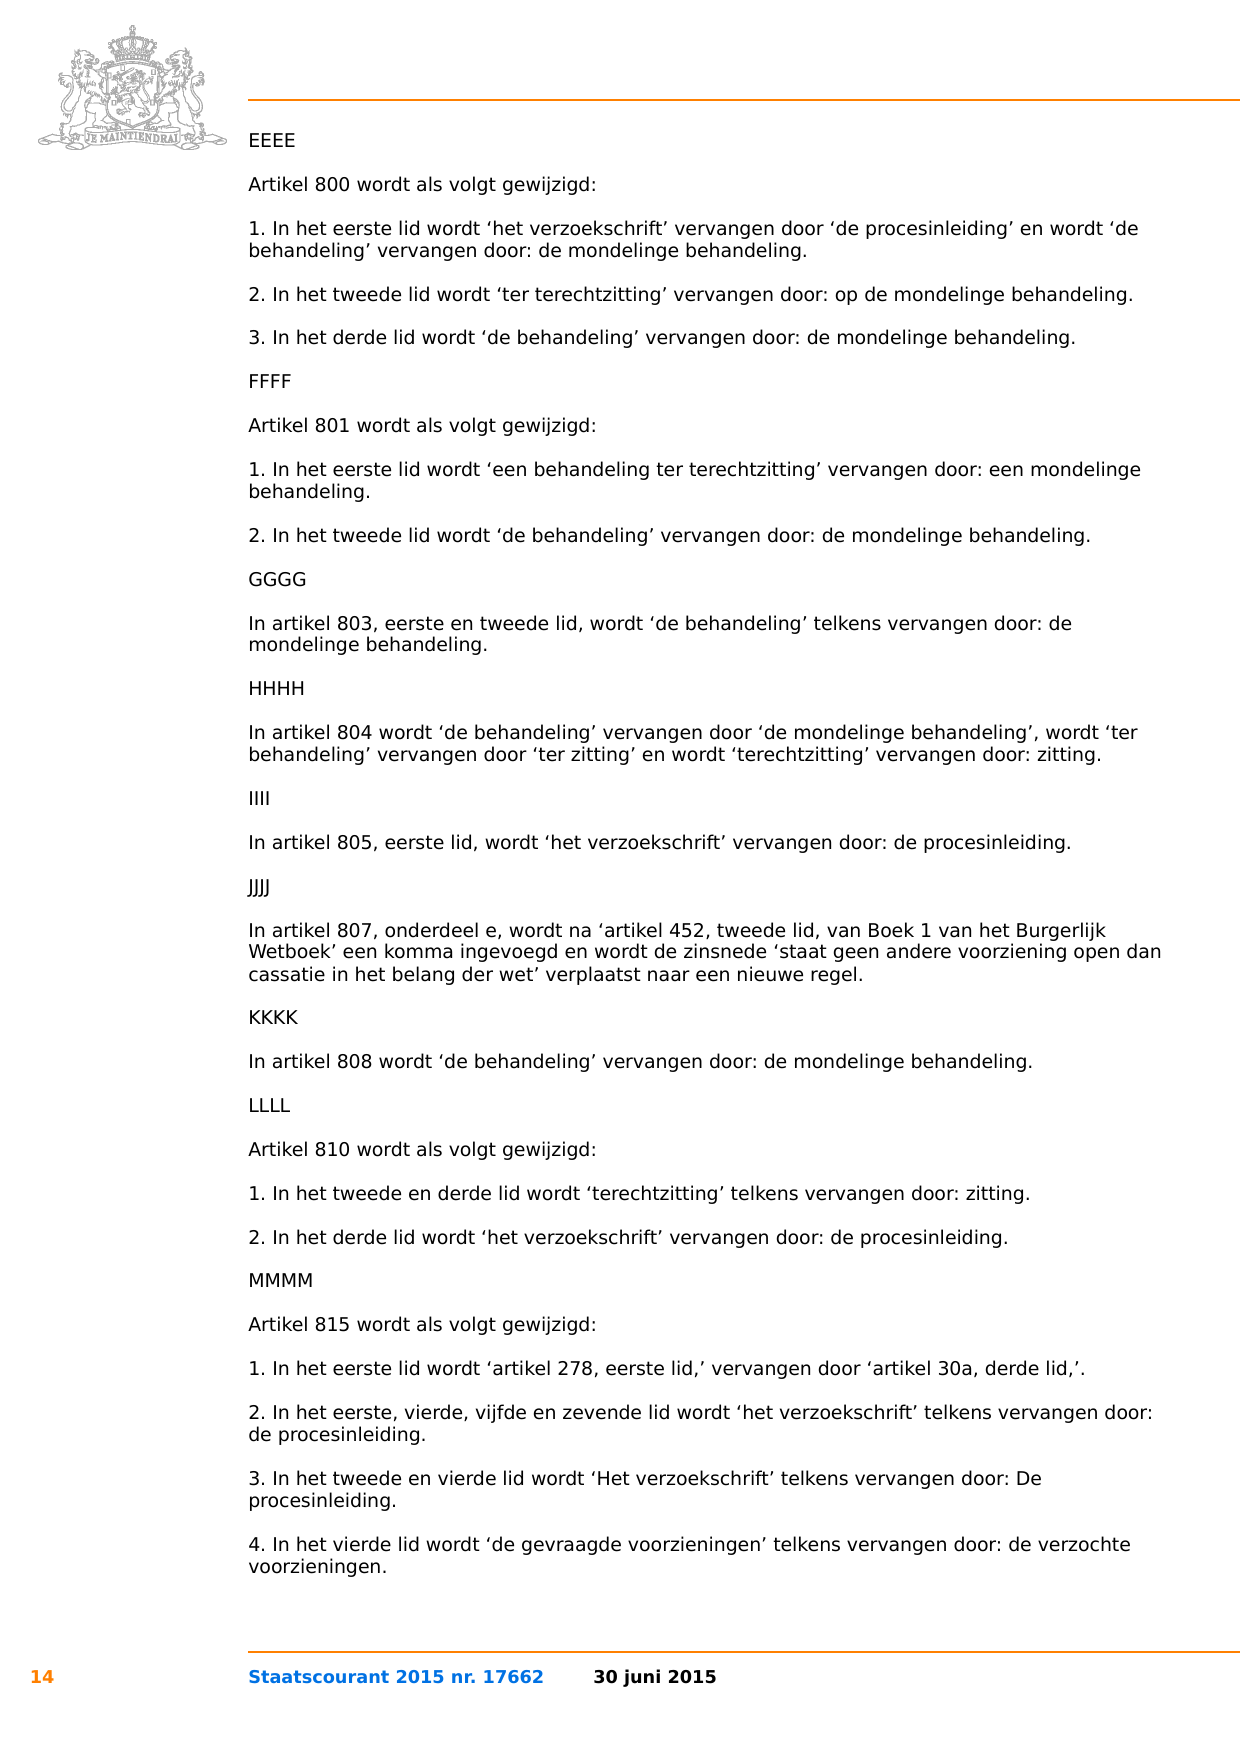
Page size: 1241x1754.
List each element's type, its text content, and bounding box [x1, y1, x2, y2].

text In artikel 805, eerste lid, wordt ‘het verzoekschrift’ vervangen door: de procesinleiding. [248, 832, 1163, 854]
text IIII [248, 788, 1163, 810]
text 2. In het eerste, vierde, vijfde en zevende lid wordt ‘het verzoekschrift’ telkens vervangen door: de procesinleiding. [248, 1402, 1163, 1446]
text 4. In het vierde lid wordt ‘de gevraagde voorzieningen’ telkens vervangen door: de verzochte voorzieningen. [248, 1534, 1163, 1578]
text EEEE [248, 130, 1163, 152]
text MMMM [248, 1270, 1163, 1292]
text 3. In het tweede en vierde lid wordt ‘Het verzoekschrift’ telkens vervangen door: De procesinleiding. [248, 1468, 1163, 1512]
text In artikel 808 wordt ‘de behandeling’ vervangen door: de mondelinge behandeling. [248, 1051, 1163, 1073]
text HHHH [248, 678, 1163, 700]
text 2. In het tweede lid wordt ‘de behandeling’ vervangen door: de mondelinge behandeling. [248, 525, 1163, 547]
text 2. In het tweede lid wordt ‘ter terechtzitting’ vervangen door: op de mondelinge behandeling. [248, 283, 1163, 305]
text 1. In het tweede en derde lid wordt ‘terechtzitting’ telkens vervangen door: zitting. [248, 1183, 1163, 1205]
text 1. In het eerste lid wordt ‘het verzoekschrift’ vervangen door ‘de procesinleiding’ en wordt ‘de behandeling’ vervangen door: de mondelinge behandeling. [248, 218, 1163, 262]
text Artikel 810 wordt als volgt gewijzigd: [248, 1139, 1163, 1161]
text 3. In het derde lid wordt ‘de behandeling’ vervangen door: de mondelinge behandeling. [248, 327, 1163, 349]
text 1. In het eerste lid wordt ‘een behandeling ter terechtzitting’ vervangen door: een mondelinge behandeling. [248, 459, 1163, 503]
text Artikel 815 wordt als volgt gewijzigd: [248, 1314, 1163, 1336]
text In artikel 804 wordt ‘de behandeling’ vervangen door ‘de mondelinge behandeling’, wordt ‘ter behandeling’ vervangen door ‘ter zitting’ en wordt ‘terechtzitting’ vervangen door: zitting. [248, 722, 1163, 766]
text LLLL [248, 1095, 1163, 1117]
picture [38, 25, 227, 150]
text Artikel 801 wordt als volgt gewijzigd: [248, 415, 1163, 437]
text FFFF [248, 371, 1163, 393]
text JJJJ [248, 876, 1163, 898]
text In artikel 807, onderdeel e, wordt na ‘artikel 452, tweede lid, van Boek 1 van het Burgerlijk Wetboek’ een komma ingevoegd en wordt de zinsnede ‘staat geen andere voorziening open dan cassatie in het belang der wet’ verplaatst naar een nieuwe regel. [248, 919, 1163, 985]
text In artikel 803, eerste en tweede lid, wordt ‘de behandeling’ telkens vervangen door: de mondelinge behandeling. [248, 612, 1163, 656]
text KKKK [248, 1007, 1163, 1029]
text Artikel 800 wordt als volgt gewijzigd: [248, 174, 1163, 196]
text 1. In het eerste lid wordt ‘artikel 278, eerste lid,’ vervangen door ‘artikel 30a, derde lid,’. [248, 1358, 1163, 1380]
text GGGG [248, 568, 1163, 591]
text 2. In het derde lid wordt ‘het verzoekschrift’ vervangen door: de procesinleiding. [248, 1227, 1163, 1248]
